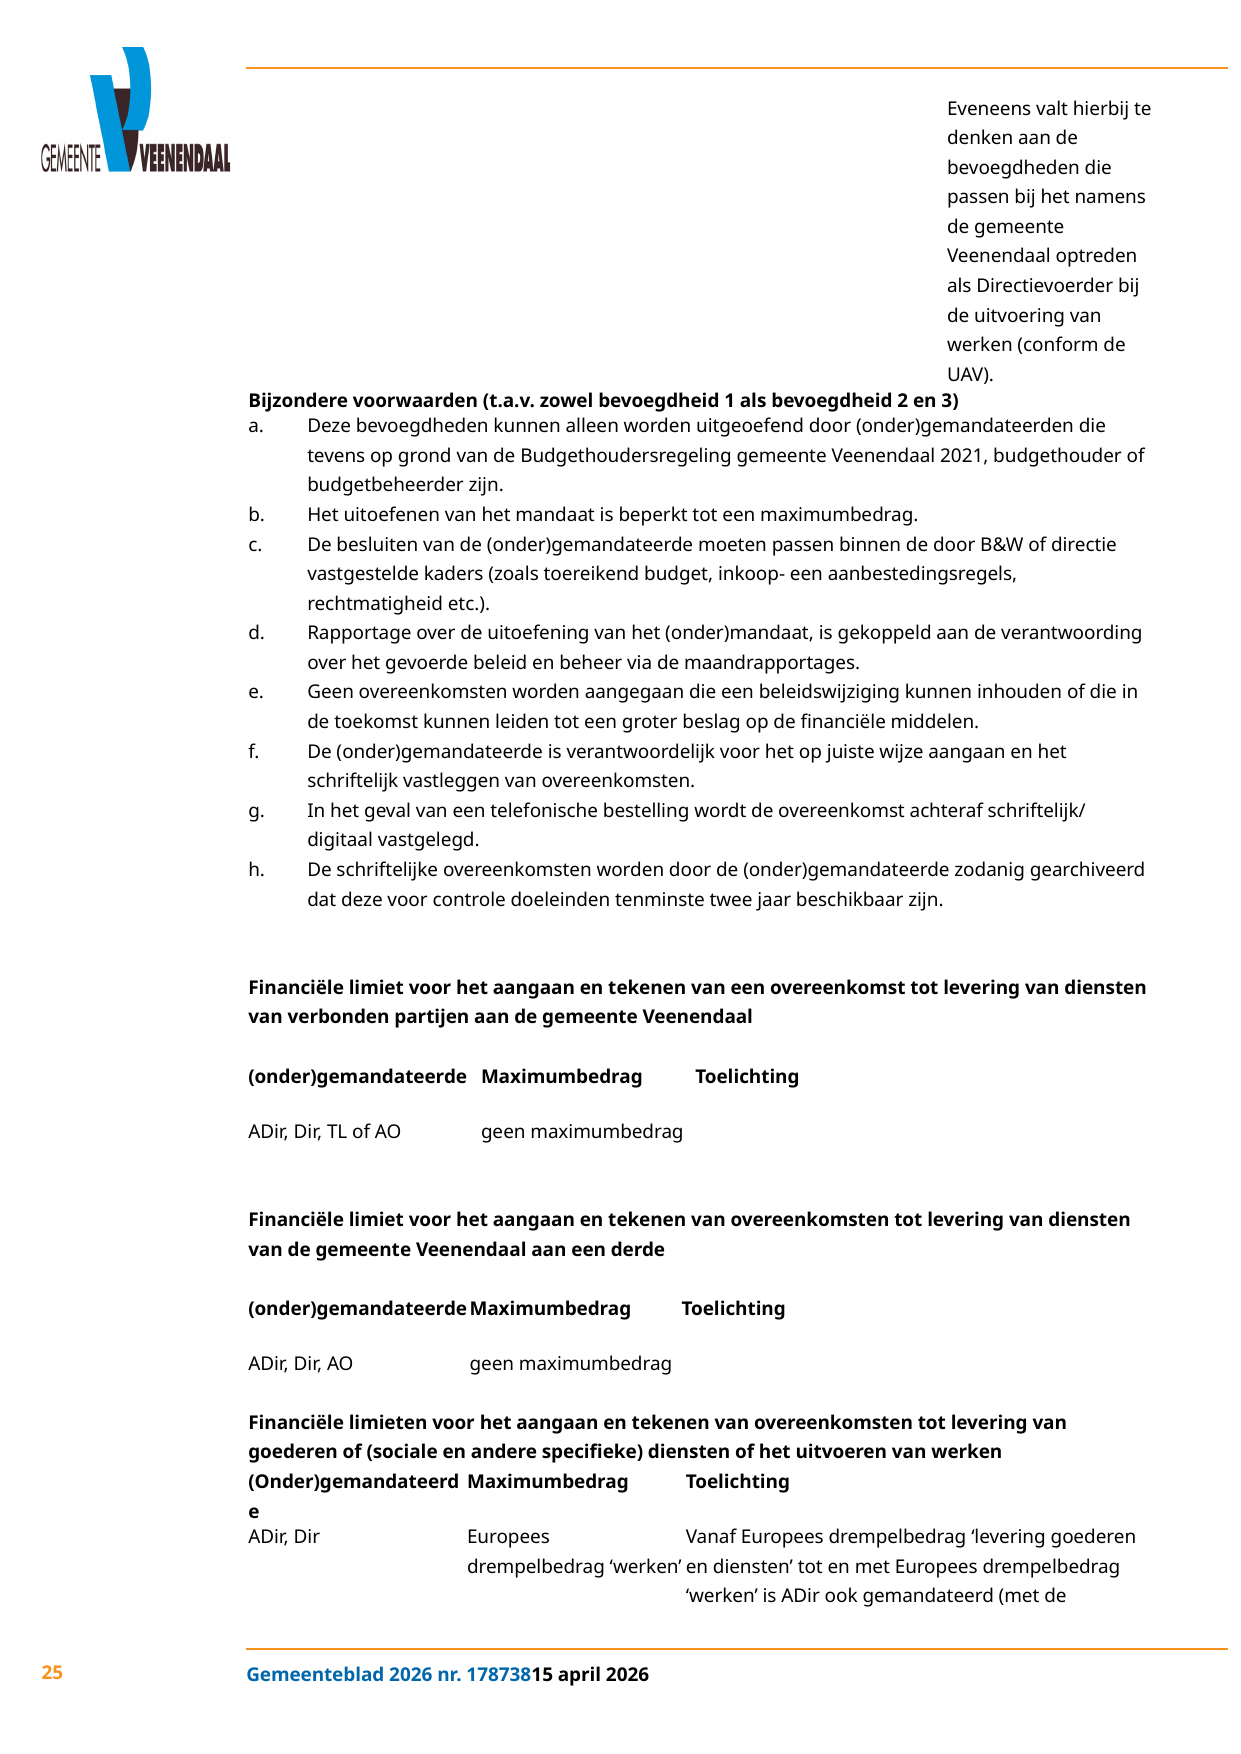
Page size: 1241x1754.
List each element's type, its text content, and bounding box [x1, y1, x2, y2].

table_header Toelichting [686, 1468, 1152, 1523]
table_cell ADir, Dir [248, 1524, 467, 1608]
table_cell Vanaf Europees drempelbedrag ‘levering goederen en diensten’ tot en met Europees drempelbedrag ‘werken’ is ADir ook gemandateerd (met de [686, 1524, 1152, 1608]
table_cell Eveneens valt hierbij te denken aan de bevoegdheden die passen bij het namens de gemeente Veenendaal optreden als Directievoerder bij de uitvoering van werken (conform de UAV). [947, 95, 1152, 387]
table_cell ADir, Dir, AO [248, 1350, 469, 1376]
table_cell [531, 95, 670, 387]
picture [123, 47, 231, 172]
text Financiële limieten voor het aangaan en tekenen van overeenkomsten tot levering van goederen of (sociale en andere specifieke) diensten of het uitvoeren van werken [248, 1409, 1152, 1464]
table_cell [248, 95, 387, 387]
text Financiële limiet voor het aangaan en tekenen van een overeenkomst tot levering van diensten van verbonden partijen aan de gemeente Veenendaal [248, 974, 1152, 1029]
table_header (onder)gemandateerde [248, 1295, 469, 1350]
table_header (onder)gemandateerde [248, 1063, 481, 1118]
table_header Toelichting [681, 1295, 1152, 1350]
table_cell Deze bevoegdheden kunnen alleen worden uitgeoefend door (onder)gemandateerden die tevens op grond van de Budgethoudersregeling gemeente Veenendaal 2021, budgethouder of budgetbeheerder zijn. Het uitoefenen van het mandaat is beperkt tot een maximumbedrag. De besluiten van de (onder)gemandateerde moeten passen binnen de door B&W of directie vastgestelde kaders (zoals toereikend budget, inkoop- een aanbestedingsregels, rechtmatigheid etc.). Rapportage over de uitoefening van het (onder)mandaat, is gekoppeld aan de verantwoording over het gevoerde beleid en beheer via de maandrapportages. Geen overeenkomsten worden aangegaan die een beleidswijziging kunnen inhouden of die in de toekomst kunnen leiden tot een groter beslag op de financiële middelen. De (onder)gemandateerde is verantwoordelijk voor het op juiste wijze aangaan en het schriftelijk vastleggen van overeenkomsten. In het geval van een telefonische bestelling wordt de overeenkomst achteraf schriftelijk/ digitaal vastgelegd. De schriftelijke overeenkomsten worden door de (onder)gemandateerde zodanig gearchiveerd dat deze voor controle doeleinden tenminste twee jaar beschikbaar zijn. [248, 413, 1152, 912]
table_cell [670, 95, 808, 387]
table_cell [808, 95, 947, 387]
table_cell geen maximumbedrag [469, 1350, 681, 1376]
table_header (Onder)gemandateerde [248, 1468, 467, 1523]
table_cell Bijzondere voorwaarden (t.a.v. zowel bevoegdheid 1 als bevoegdheid 2 en 3) [248, 387, 1152, 412]
table_header Maximumbedrag [469, 1295, 681, 1350]
table_cell geen maximumbedrag [481, 1118, 695, 1144]
table_header Toelichting [695, 1063, 1152, 1118]
table_header Maximumbedrag [481, 1063, 695, 1118]
table_cell Europees drempelbedrag ‘werken’ [467, 1524, 686, 1608]
text Financiële limiet voor het aangaan en tekenen van overeenkomsten tot levering van diensten van de gemeente Veenendaal aan een derde [248, 1206, 1152, 1262]
table_cell [387, 95, 531, 387]
picture [41, 47, 130, 172]
table_cell [695, 1118, 1152, 1144]
table_cell ADir, Dir, TL of AO [248, 1118, 481, 1144]
table_header Maximumbedrag [467, 1468, 686, 1523]
table_cell [681, 1350, 1152, 1376]
